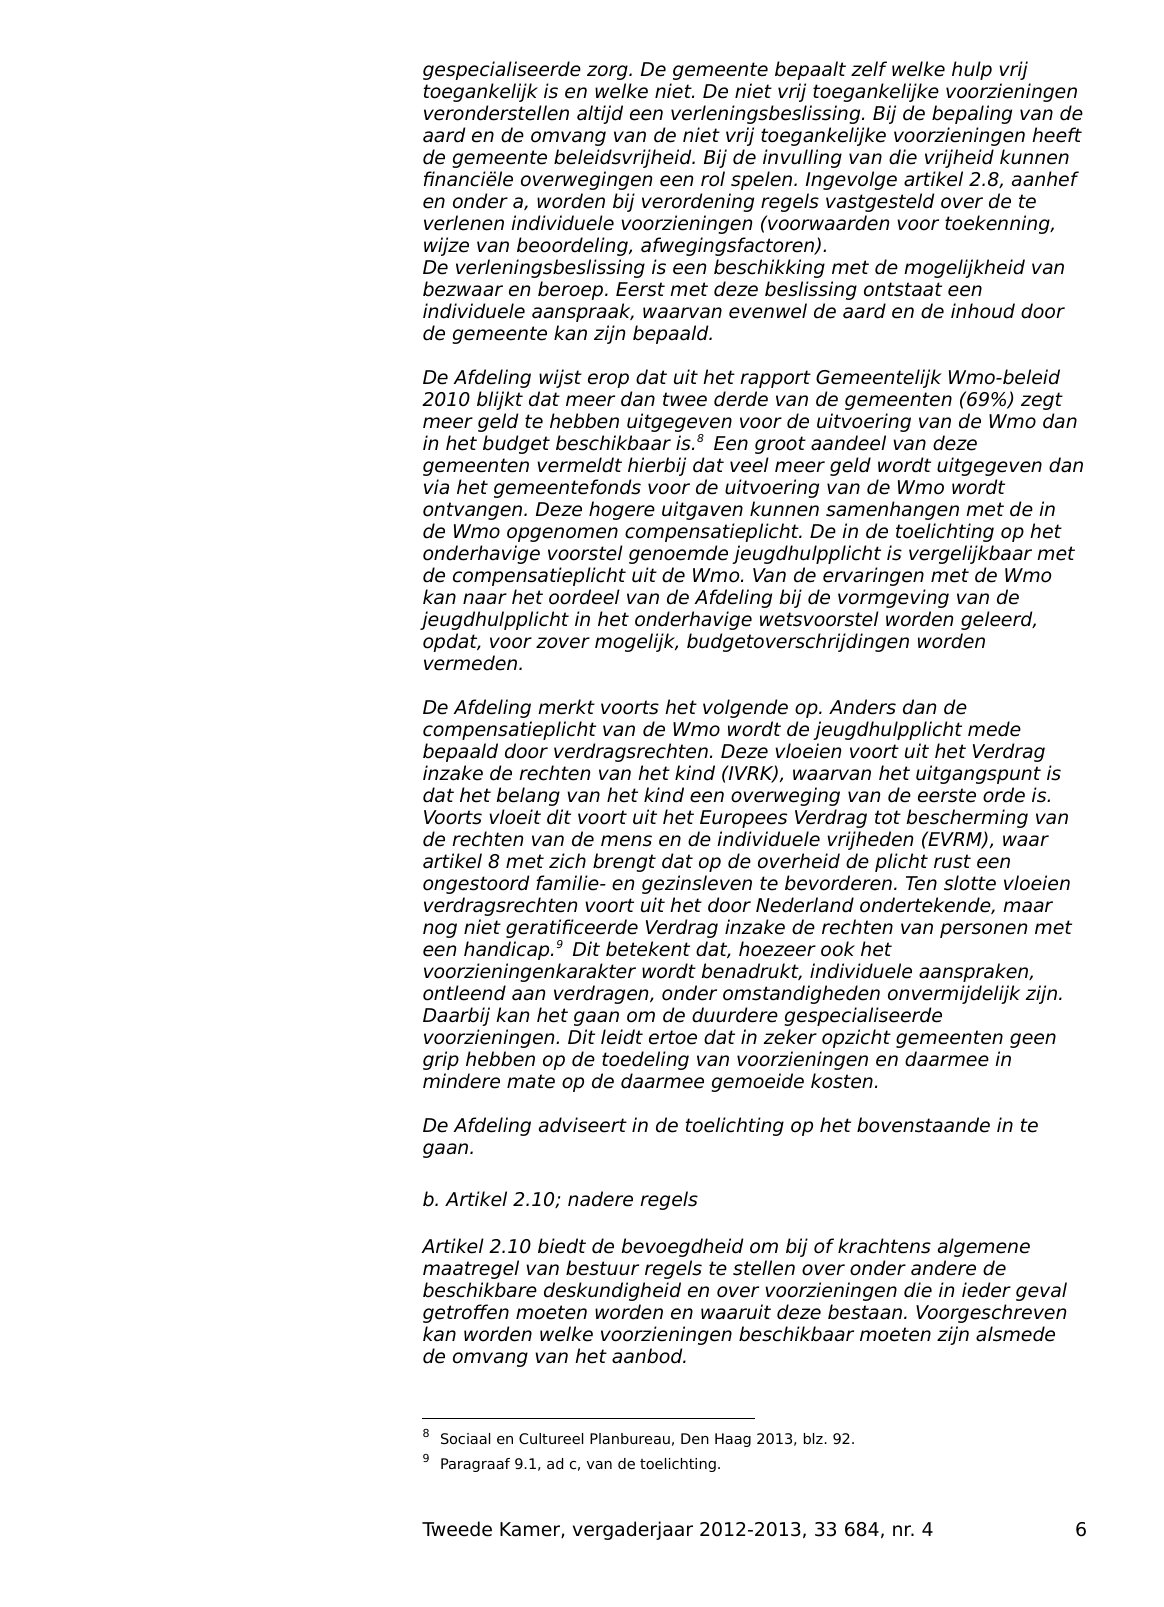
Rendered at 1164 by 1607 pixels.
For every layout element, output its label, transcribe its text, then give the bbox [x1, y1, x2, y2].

text De Afdeling merkt voorts het volgende op. Anders dan de compensatieplicht van de Wmo wordt de jeugdhulpplicht mede bepaald door verdragsrechten. Deze vloeien voort uit het Verdrag inzake de rechten van het kind (IVRK), waarvan het uitgangspunt is dat het belang van het kind een overweging van de eerste orde is. Voorts vloeit dit voort uit het Europees Verdrag tot bescherming van de rechten van de mens en de individuele vrijheden (EVRM), waar artikel 8 met zich brengt dat op de overheid de plicht rust een ongestoord familie- en gezinsleven te bevorderen. Ten slotte vloeien verdragsrechten voort uit het door Nederland ondertekende, maar nog niet geratificeerde Verdrag inzake de rechten van personen met een handicap. Dit betekent dat, hoezeer ook het voorzieningenkarakter wordt benadrukt, individuele aanspraken, ontleend aan verdragen, onder omstandigheden onvermijdelijk zijn. Daarbij kan het gaan om de duurdere gespecialiseerde voorzieningen. Dit leidt ertoe dat in zeker opzicht gemeenten geen grip hebben op de toedeling van voorzieningen en daarmee in mindere mate op de daarmee gemoeide kosten. [422, 697, 1087, 1092]
text De Afdeling wijst erop dat uit het rapport Gemeentelijk Wmo-beleid 2010 blijkt dat meer dan twee derde van de gemeenten (69%) zegt meer geld te hebben uitgegeven voor de uitvoering van de Wmo dan in het budget beschikbaar is. Een groot aandeel van deze gemeenten vermeldt hierbij dat veel meer geld wordt uitgegeven dan via het gemeentefonds voor de uitvoering van de Wmo wordt ontvangen. Deze hogere uitgaven kunnen samenhangen met de in de Wmo opgenomen compensatieplicht. De in de toelichting op het onderhavige voorstel genoemde jeugdhulpplicht is vergelijkbaar met de compensatieplicht uit de Wmo. Van de ervaringen met de Wmo kan naar het oordeel van de Afdeling bij de vormgeving van de jeugdhulpplicht in het onderhavige wetsvoorstel worden geleerd, opdat, voor zover mogelijk, budgetoverschrijdingen worden vermeden. [422, 367, 1087, 675]
text gespecialiseerde zorg. De gemeente bepaalt zelf welke hulp vrij toegankelijk is en welke niet. De niet vrij toegankelijke voorzieningen veronderstellen altijd een verleningsbeslissing. Bij de bepaling van de aard en de omvang van de niet vrij toegankelijke voorzieningen heeft de gemeente beleidsvrijheid. Bij de invulling van die vrijheid kunnen financiële overwegingen een rol spelen. Ingevolge artikel 2.8, aanhef en onder a, worden bij verordening regels vastgesteld over de te verlenen individuele voorzieningen (voorwaarden voor toekenning, wijze van beoordeling, afwegingsfactoren). [422, 59, 1087, 257]
text Sociaal en Cultureel Planbureau, Den Haag 2013, blz. 92. [422, 1427, 1087, 1449]
subtitle b. Artikel 2.10; nadere regels [422, 1189, 1087, 1211]
text De verleningsbeslissing is een beschikking met de mogelijkheid van bezwaar en beroep. Eerst met deze beslissing ontstaat een individuele aanspraak, waarvan evenwel de aard en de inhoud door de gemeente kan zijn bepaald. [422, 257, 1087, 345]
text De Afdeling adviseert in de toelichting op het bovenstaande in te gaan. [422, 1115, 1087, 1159]
text Paragraaf 9.1, ad c, van de toelichting. [422, 1452, 1087, 1474]
text Artikel 2.10 biedt de bevoegdheid om bij of krachtens algemene maatregel van bestuur regels te stellen over onder andere de beschikbare deskundigheid en over voorzieningen die in ieder geval getroffen moeten worden en waaruit deze bestaan. Voorgeschreven kan worden welke voorzieningen beschikbaar moeten zijn alsmede de omvang van het aanbod. [422, 1236, 1087, 1367]
